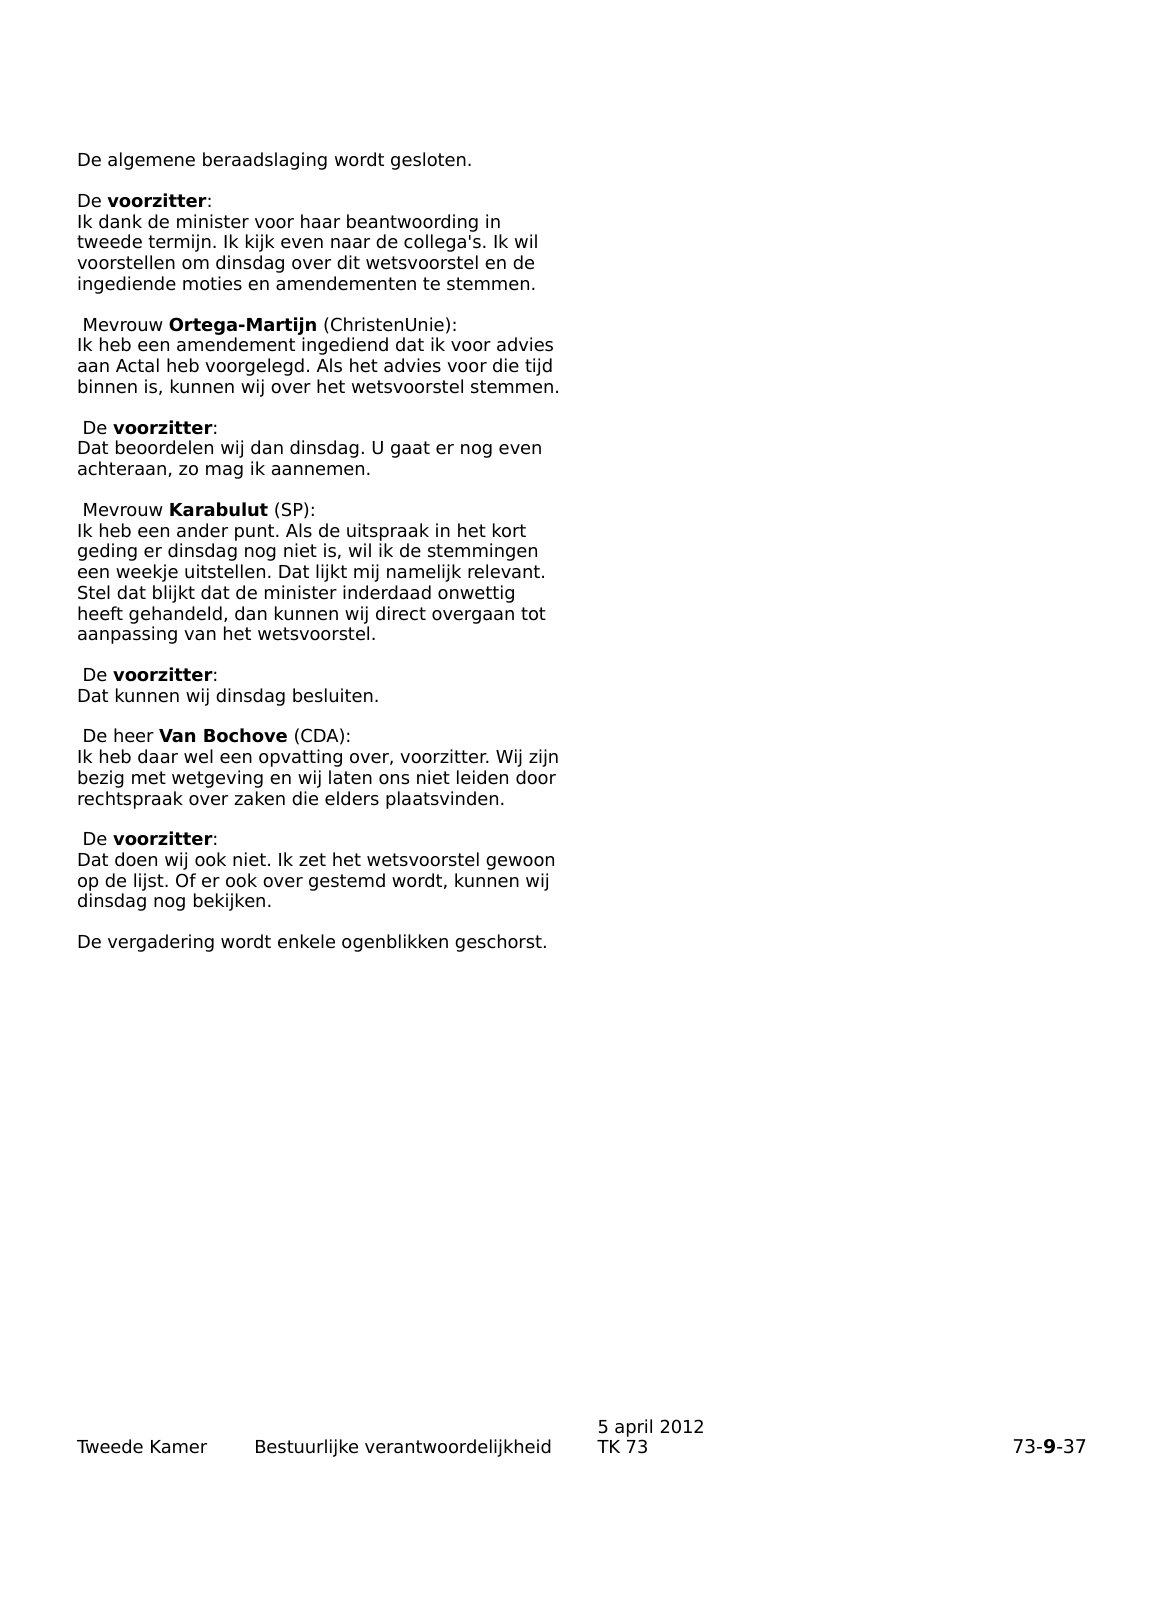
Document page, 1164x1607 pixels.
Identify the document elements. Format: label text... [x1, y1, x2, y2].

text Ik dank de minister voor haar beantwoording in tweede termijn. Ik kijk even naar de collega's. Ik wil voorstellen om dinsdag over dit wetsvoorstel en de ingediende moties en amendementen te stemmen. [77, 212, 567, 294]
text Mevrouw Karabulut (SP): [77, 500, 567, 520]
text De voorzitter: [77, 829, 567, 850]
text De heer Van Bochove (CDA): [77, 726, 567, 747]
text Mevrouw Ortega-Martijn (ChristenUnie): [77, 314, 567, 335]
text Ik heb een ander punt. Als de uitspraak in het kort geding er dinsdag nog niet is, wil ik de stemmingen een weekje uitstellen. Dat lijkt mij namelijk relevant. Stel dat blijkt dat de minister inderdaad onwettig heeft gehandeld, dan kunnen wij direct overgaan tot aanpassing van het wetsvoorstel. [77, 520, 567, 645]
text De voorzitter: [77, 417, 567, 438]
text De algemene beraadslaging wordt gesloten. [77, 150, 567, 171]
text Dat kunnen wij dinsdag besluiten. [77, 686, 567, 706]
text De voorzitter: [77, 191, 567, 212]
text Ik heb een amendement ingediend dat ik voor advies aan Actal heb voorgelegd. Als het advies voor die tijd binnen is, kunnen wij over het wetsvoorstel stemmen. [77, 335, 567, 397]
text Dat beoordelen wij dan dinsdag. U gaat er nog even achteraan, zo mag ik aannemen. [77, 438, 567, 480]
text De vergadering wordt enkele ogenblikken geschorst. [77, 932, 567, 953]
text Dat doen wij ook niet. Ik zet het wetsvoorstel gewoon op de lijst. Of er ook over gestemd wordt, kunnen wij dinsdag nog bekijken. [77, 850, 567, 912]
text Ik heb daar wel een opvatting over, voorzitter. Wij zijn bezig met wetgeving en wij laten ons niet leiden door rechtspraak over zaken die elders plaatsvinden. [77, 747, 567, 809]
text De voorzitter: [77, 665, 567, 686]
